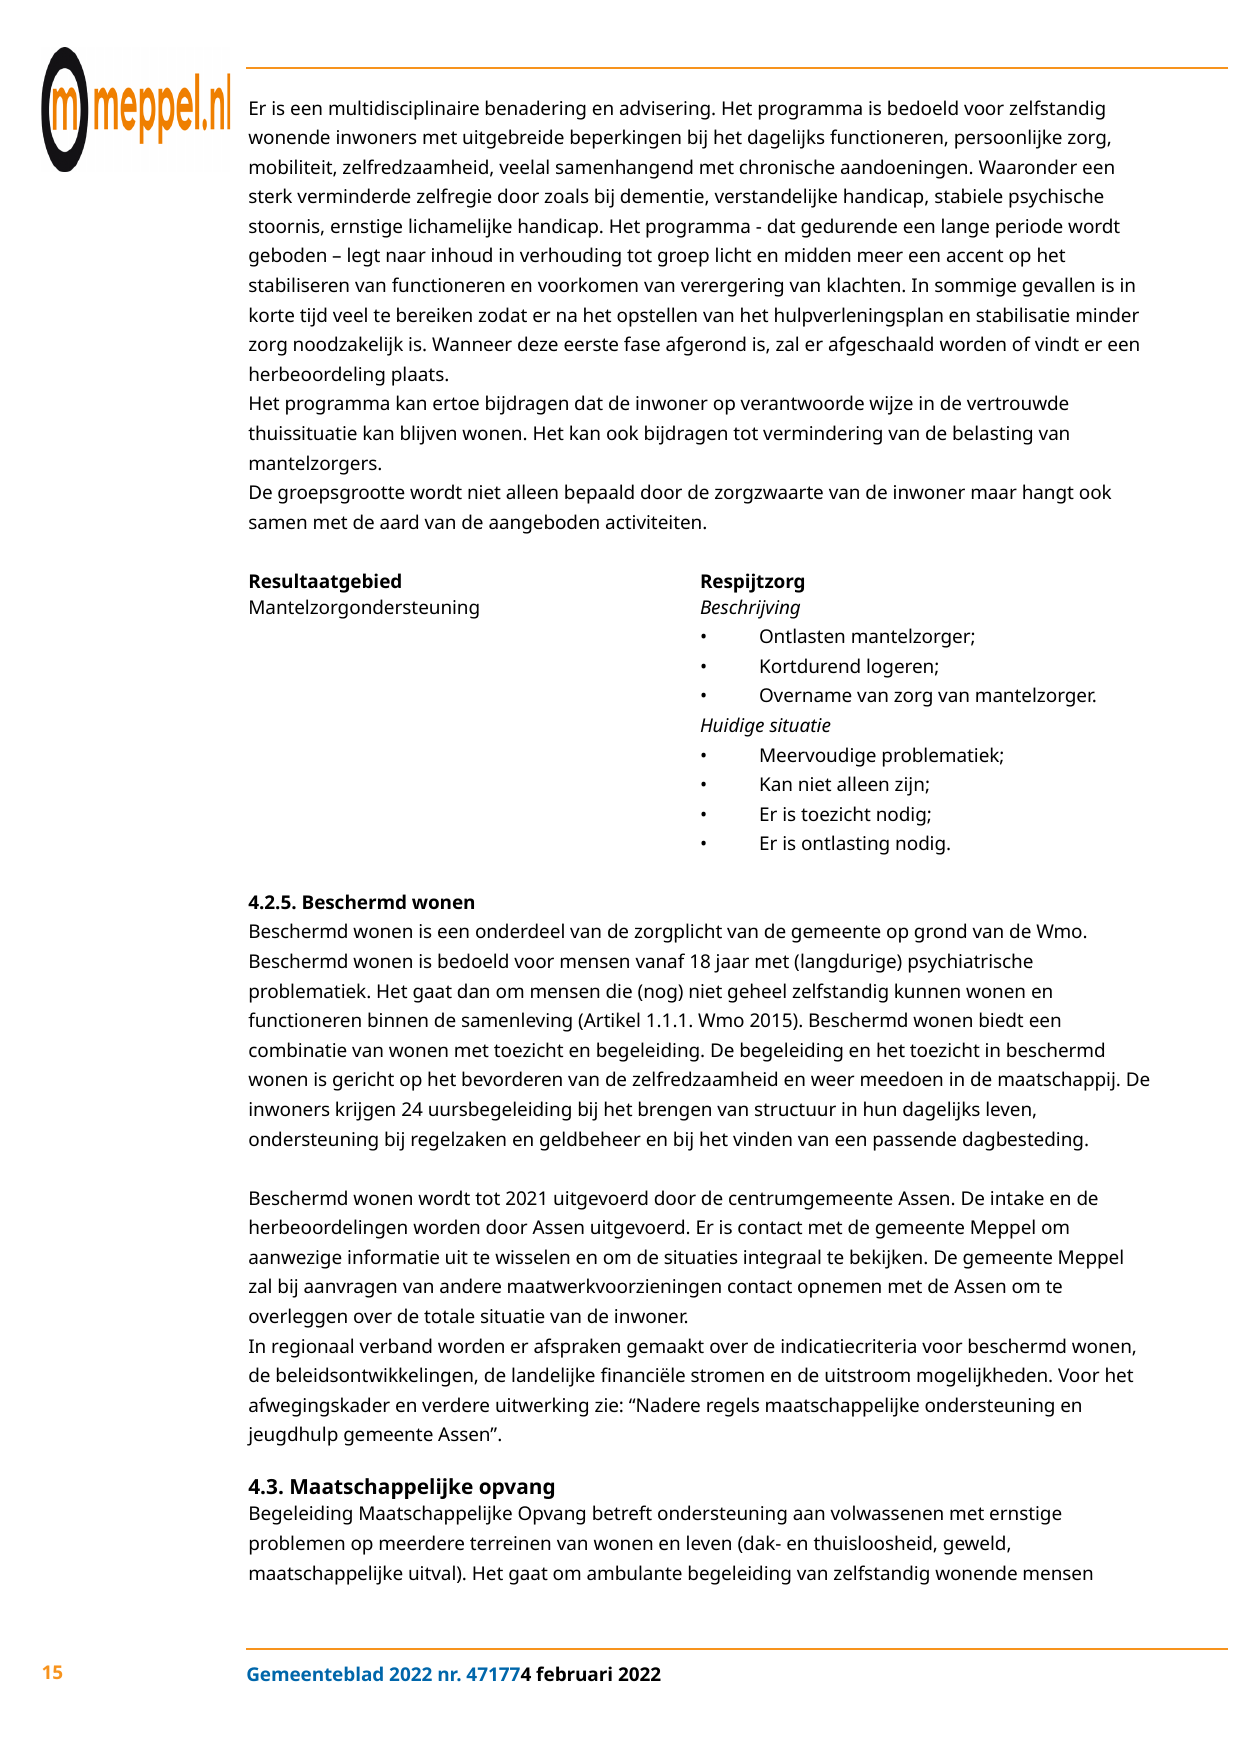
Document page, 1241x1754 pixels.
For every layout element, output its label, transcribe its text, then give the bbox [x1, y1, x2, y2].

text Er is een multidisciplinaire benadering en advisering. Het programma is bedoeld voor zelfstandig wonende inwoners met uitgebreide beperkingen bij het dagelijks functioneren, persoonlijke zorg, mobiliteit, zelfredzaamheid, veelal samenhangend met chronische aandoeningen. Waaronder een sterk verminderde zelfregie door zoals bij dementie, verstandelijke handicap, stabiele psychische stoornis, ernstige lichamelijke handicap. Het programma - dat gedurende een lange periode wordt geboden – legt naar inhoud in verhouding tot groep licht en midden meer een accent op het stabiliseren van functioneren en voorkomen van verergering van klachten. In sommige gevallen is in korte tijd veel te bereiken zodat er na het opstellen van het hulpverleningsplan en stabilisatie minder zorg noodzakelijk is. Wanneer deze eerste fase afgerond is, zal er afgeschaald worden of vindt er een herbeoordeling plaats. [248, 95, 1152, 387]
picture [41, 47, 231, 172]
text 4.2.5. Beschermd wonen [248, 889, 1152, 915]
text Begeleiding Maatschappelijke Opvang betreft ondersteuning aan volwassenen met ernstige problemen op meerdere terreinen van wonen en leven (dak- en thuisloosheid, geweld, maatschappelijke uitval). Het gaat om ambulante begeleiding van zelfstandig wonende mensen [248, 1501, 1152, 1585]
text Beschermd wonen is een onderdeel van de zorgplicht van de gemeente op grond van de Wmo. Beschermd wonen is bedoeld voor mensen vanaf 18 jaar met (langdurige) psychiatrische problematiek. Het gaat dan om mensen die (nog) niet geheel zelfstandig kunnen wonen en functioneren binnen de samenleving (Artikel 1.1.1. Wmo 2015). Beschermd wonen biedt een combinatie van wonen met toezicht en begeleiding. De begeleiding en het toezicht in beschermd wonen is gericht op het bevorderen van de zelfredzaamheid en weer meedoen in de maatschappij. De inwoners krijgen 24 uursbegeleiding bij het brengen van structuur in hun dagelijks leven, ondersteuning bij regelzaken en geldbeheer en bij het vinden van een passende dagbesteding. [248, 919, 1152, 1152]
text In regionaal verband worden er afspraken gemaakt over de indicatiecriteria voor beschermd wonen, de beleidsontwikkelingen, de landelijke financiële stromen en de uitstroom mogelijkheden. Voor het afwegingskader en verdere uitwerking zie: “Nadere regels maatschappelijke ondersteuning en jeugdhulp gemeente Assen”. [248, 1333, 1152, 1447]
text Beschermd wonen wordt tot 2021 uitgevoerd door de centrumgemeente Assen. De intake en de herbeoordelingen worden door Assen uitgevoerd. Er is contact met de gemeente Meppel om aanwezige informatie uit te wisselen en om de situaties integraal te bekijken. De gemeente Meppel zal bij aanvragen van andere maatwerkvoorzieningen contact opnemen met de Assen om te overleggen over de totale situatie van de inwoner. [248, 1185, 1152, 1329]
table_header Respijtzorg [700, 568, 1152, 594]
text 4.3. Maatschappelijke opvang [248, 1472, 1152, 1501]
text Het programma kan ertoe bijdragen dat de inwoner op verantwoorde wijze in de vertrouwde thuissituatie kan blijven wonen. Het kan ook bijdragen tot vermindering van de belasting van mantelzorgers. [248, 391, 1152, 476]
text De groepsgrootte wordt niet alleen bepaald door de zorgzwaarte van de inwoner maar hangt ook samen met de aard van de aangeboden activiteiten. [248, 479, 1152, 535]
table_cell Beschrijving Ontlasten mantelzorger; Kortdurend logeren; Overname van zorg van mantelzorger. Huidige situatie Meervoudige problematiek; Kan niet alleen zijn; Er is toezicht nodig; Er is ontlasting nodig. [700, 594, 1152, 856]
table_header Resultaatgebied [248, 568, 700, 594]
table_cell Mantelzorgondersteuning [248, 594, 700, 856]
